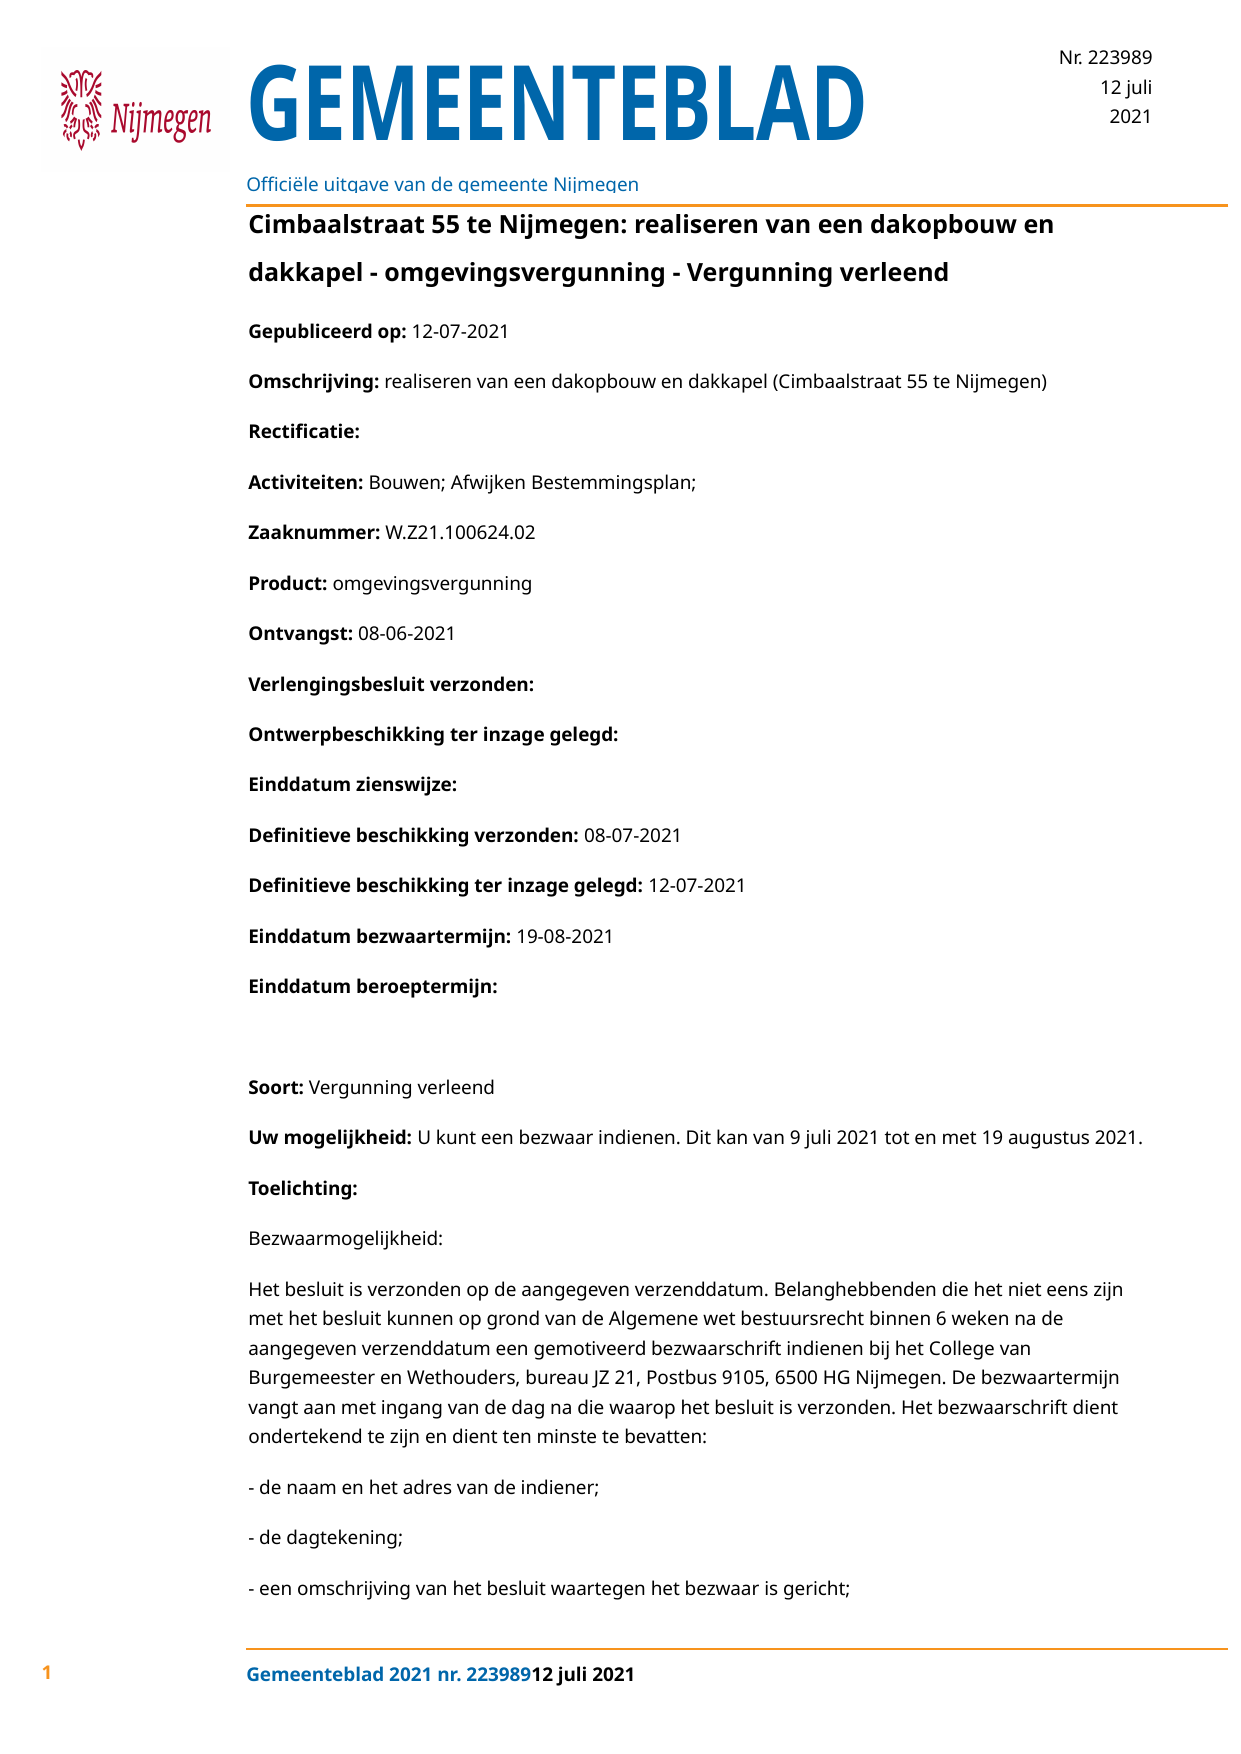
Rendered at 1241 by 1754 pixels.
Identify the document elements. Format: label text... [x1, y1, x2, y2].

text Bezwaarmogelijkheid: [248, 1225, 1152, 1251]
text Activiteiten: Bouwen; Afwijken Bestemmingsplan; [248, 469, 1152, 495]
text Definitieve beschikking ter inzage gelegd: 12-07-2021 [248, 872, 1152, 898]
text Uw mogelijkheid: U kunt een bezwaar indienen. Dit kan van 9 juli 2021 tot en met 19 augustus 2021. [248, 1124, 1152, 1150]
text - een omschrijving van het besluit waartegen het bezwaar is gericht; [248, 1575, 1152, 1601]
text Soort: Vergunning verleend [248, 1074, 1152, 1100]
text Cimbaalstraat 55 te Nijmegen: realiseren van een dakopbouw en dakkapel - omgevingsvergunning - Vergunning verleend [248, 207, 1152, 288]
text Einddatum bezwaartermijn: 19-08-2021 [248, 923, 1152, 949]
text Ontwerpbeschikking ter inzage gelegd: [248, 721, 1152, 747]
text Toelichting: [248, 1175, 1152, 1201]
text Gepubliceerd op: 12-07-2021 [248, 318, 1152, 344]
text Zaaknummer: W.Z21.100624.02 [248, 519, 1152, 545]
picture [41, 47, 231, 172]
text Het besluit is verzonden op de aangegeven verzenddatum. Belanghebbenden die het niet eens zijn met het besluit kunnen op grond van de Algemene wet bestuursrecht binnen 6 weken na de aangegeven verzenddatum een gemotiveerd bezwaarschrift indienen bij het College van Burgemeester en Wethouders, bureau JZ 21, Postbus 9105, 6500 HG Nijmegen. De bezwaartermijn vangt aan met ingang van de dag na die waarop het besluit is verzonden. Het bezwaarschrift dient ondertekend te zijn en dient ten minste te bevatten: [248, 1276, 1152, 1449]
text Omschrijving: realiseren van een dakopbouw en dakkapel (Cimbaalstraat 55 te Nijmegen) [248, 368, 1152, 394]
text Product: omgevingsvergunning [248, 570, 1152, 596]
text - de naam en het adres van de indiener; [248, 1474, 1152, 1500]
text Einddatum zienswijze: [248, 772, 1152, 797]
text Verlengingsbesluit verzonden: [248, 671, 1152, 697]
text - de dagtekening; [248, 1524, 1152, 1550]
text Ontvangst: 08-06-2021 [248, 620, 1152, 646]
text Definitieve beschikking verzonden: 08-07-2021 [248, 822, 1152, 848]
text Einddatum beroeptermijn: [248, 973, 1152, 999]
text Rectificatie: [248, 419, 1152, 444]
